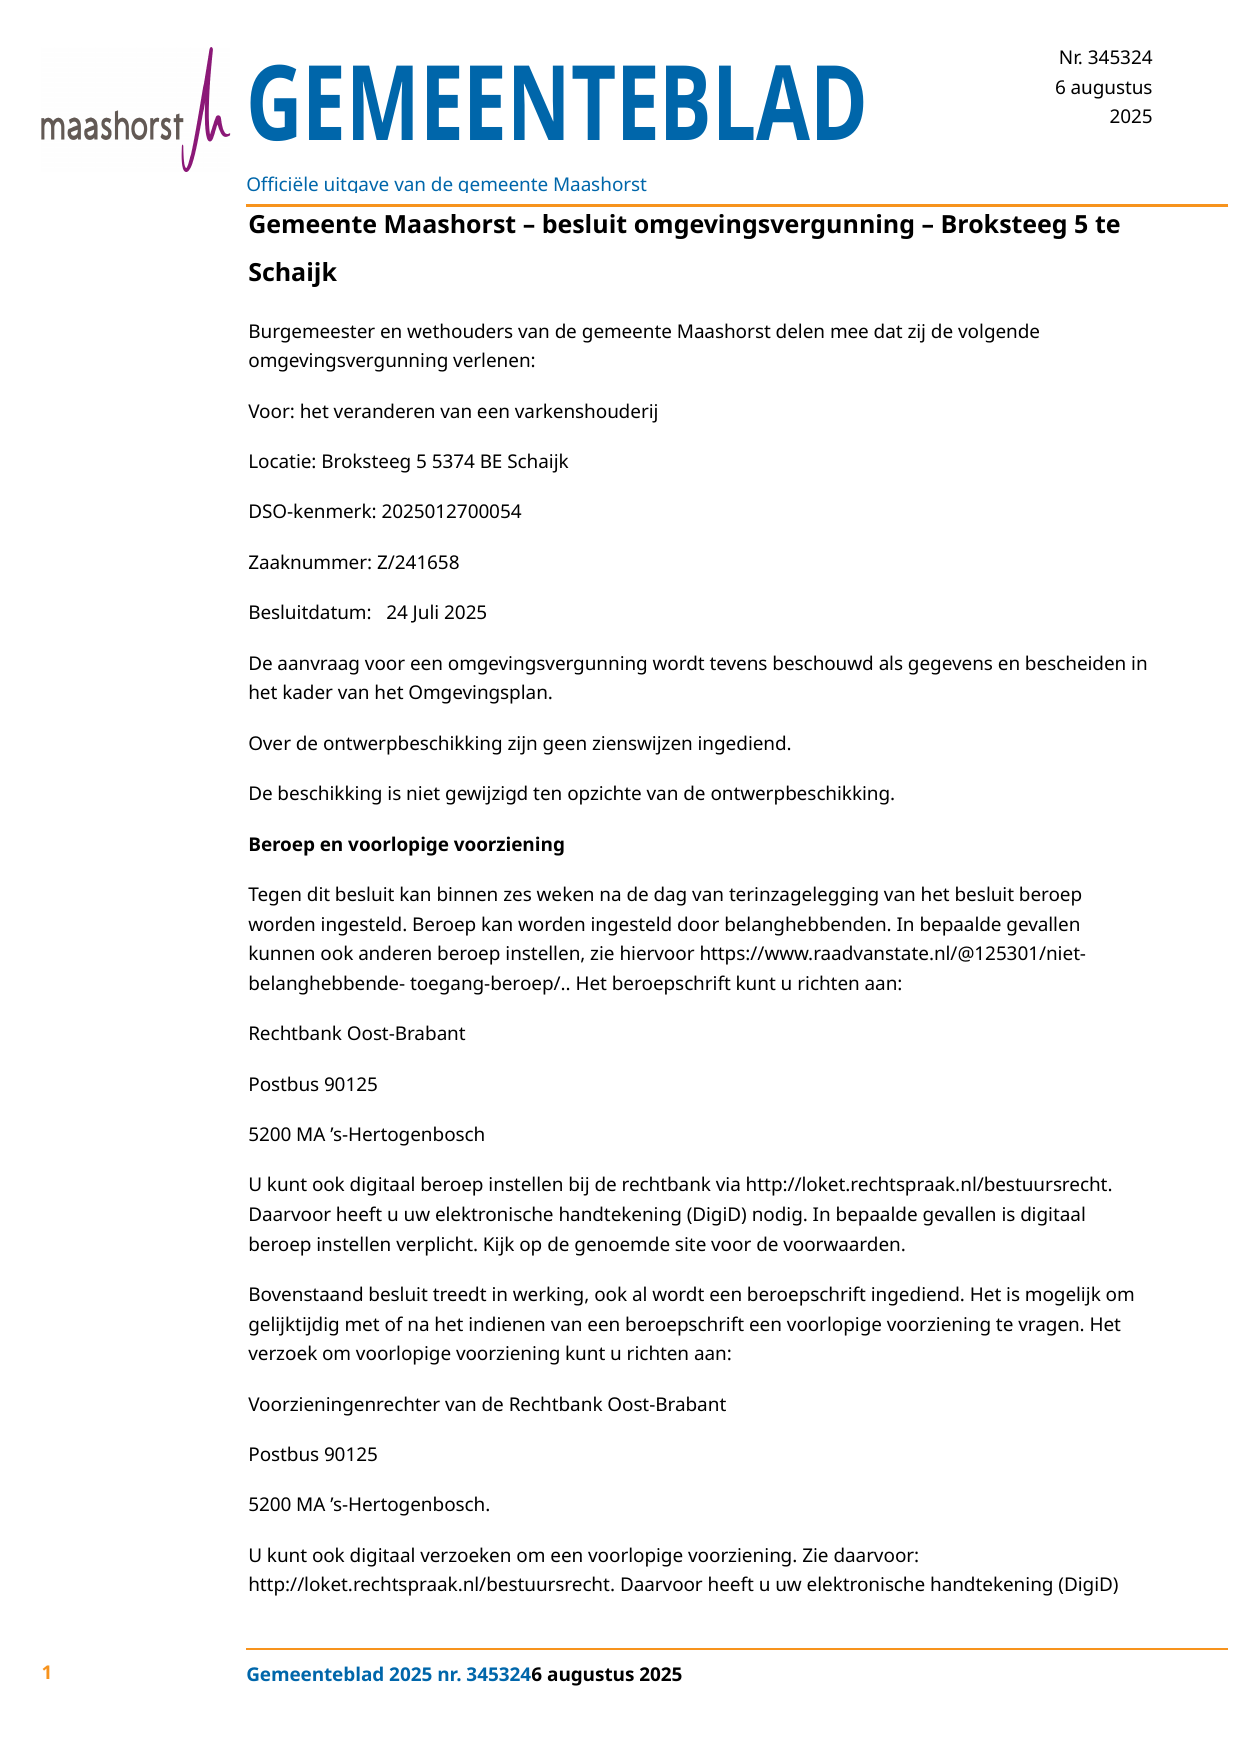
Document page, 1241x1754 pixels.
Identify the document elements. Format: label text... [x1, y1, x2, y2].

text Over de ontwerpbeschikking zijn geen zienswijzen ingediend. [248, 730, 1152, 756]
text Bovenstaand besluit treedt in werking, ook al wordt een beroepschrift ingediend. Het is mogelijk om gelijktijdig met of na het indienen van een beroepschrift een voorlopige voorziening te vragen. Het verzoek om voorlopige voorziening kunt u richten aan: [248, 1281, 1152, 1366]
text Tegen dit besluit kan binnen zes weken na de dag van terinzagelegging van het besluit beroep worden ingesteld. Beroep kan worden ingesteld door belanghebbenden. In bepaalde gevallen kunnen ook anderen beroep instellen, zie hiervoor https://www.raadvanstate.nl/@125301/niet-belanghebbende- toegang-beroep/.. Het beroepschrift kunt u richten aan: [248, 881, 1152, 996]
text Voor: het veranderen van een varkenshouderij [248, 398, 1152, 424]
text De aanvraag voor een omgevingsvergunning wordt tevens beschouwd als gegevens en bescheiden in het kader van het Omgevingsplan. [248, 650, 1152, 705]
text Rechtbank Oost-Brabant [248, 1020, 1152, 1046]
text Zaaknummer: Z/241658 [248, 549, 1152, 575]
text U kunt ook digitaal verzoeken om een voorlopige voorziening. Zie daarvoor: http://loket.rechtspraak.nl/bestuursrecht. Daarvoor heeft u uw elektronische handtekening (DigiD) [248, 1542, 1152, 1597]
text U kunt ook digitaal beroep instellen bij de rechtbank via http://loket.rechtspraak.nl/bestuursrecht. Daarvoor heeft u uw elektronische handtekening (DigiD) nodig. In bepaalde gevallen is digitaal beroep instellen verplicht. Kijk op de genoemde site voor de voorwaarden. [248, 1172, 1152, 1257]
text Besluitdatum: 24 Juli 2025 [248, 599, 1152, 625]
text Postbus 90125 [248, 1071, 1152, 1097]
text 5200 MA ’s-Hertogenbosch [248, 1121, 1152, 1147]
text Locatie: Broksteeg 5 5374 BE Schaijk [248, 448, 1152, 474]
text Gemeente Maashorst – besluit omgevingsvergunning – Broksteeg 5 te Schaijk [248, 207, 1152, 288]
text Voorzieningenrechter van de Rechtbank Oost-Brabant [248, 1391, 1152, 1417]
text 5200 MA ’s-Hertogenbosch. [248, 1492, 1152, 1517]
text Beroep en voorlopige voorziening [248, 831, 1152, 857]
picture [41, 47, 231, 172]
text De beschikking is niet gewijzigd ten opzichte van de ontwerpbeschikking. [248, 780, 1152, 806]
text Postbus 90125 [248, 1441, 1152, 1467]
text DSO-kenmerk: 2025012700054 [248, 499, 1152, 524]
text Burgemeester en wethouders van de gemeente Maashorst delen mee dat zij de volgende omgevingsvergunning verlenen: [248, 318, 1152, 373]
